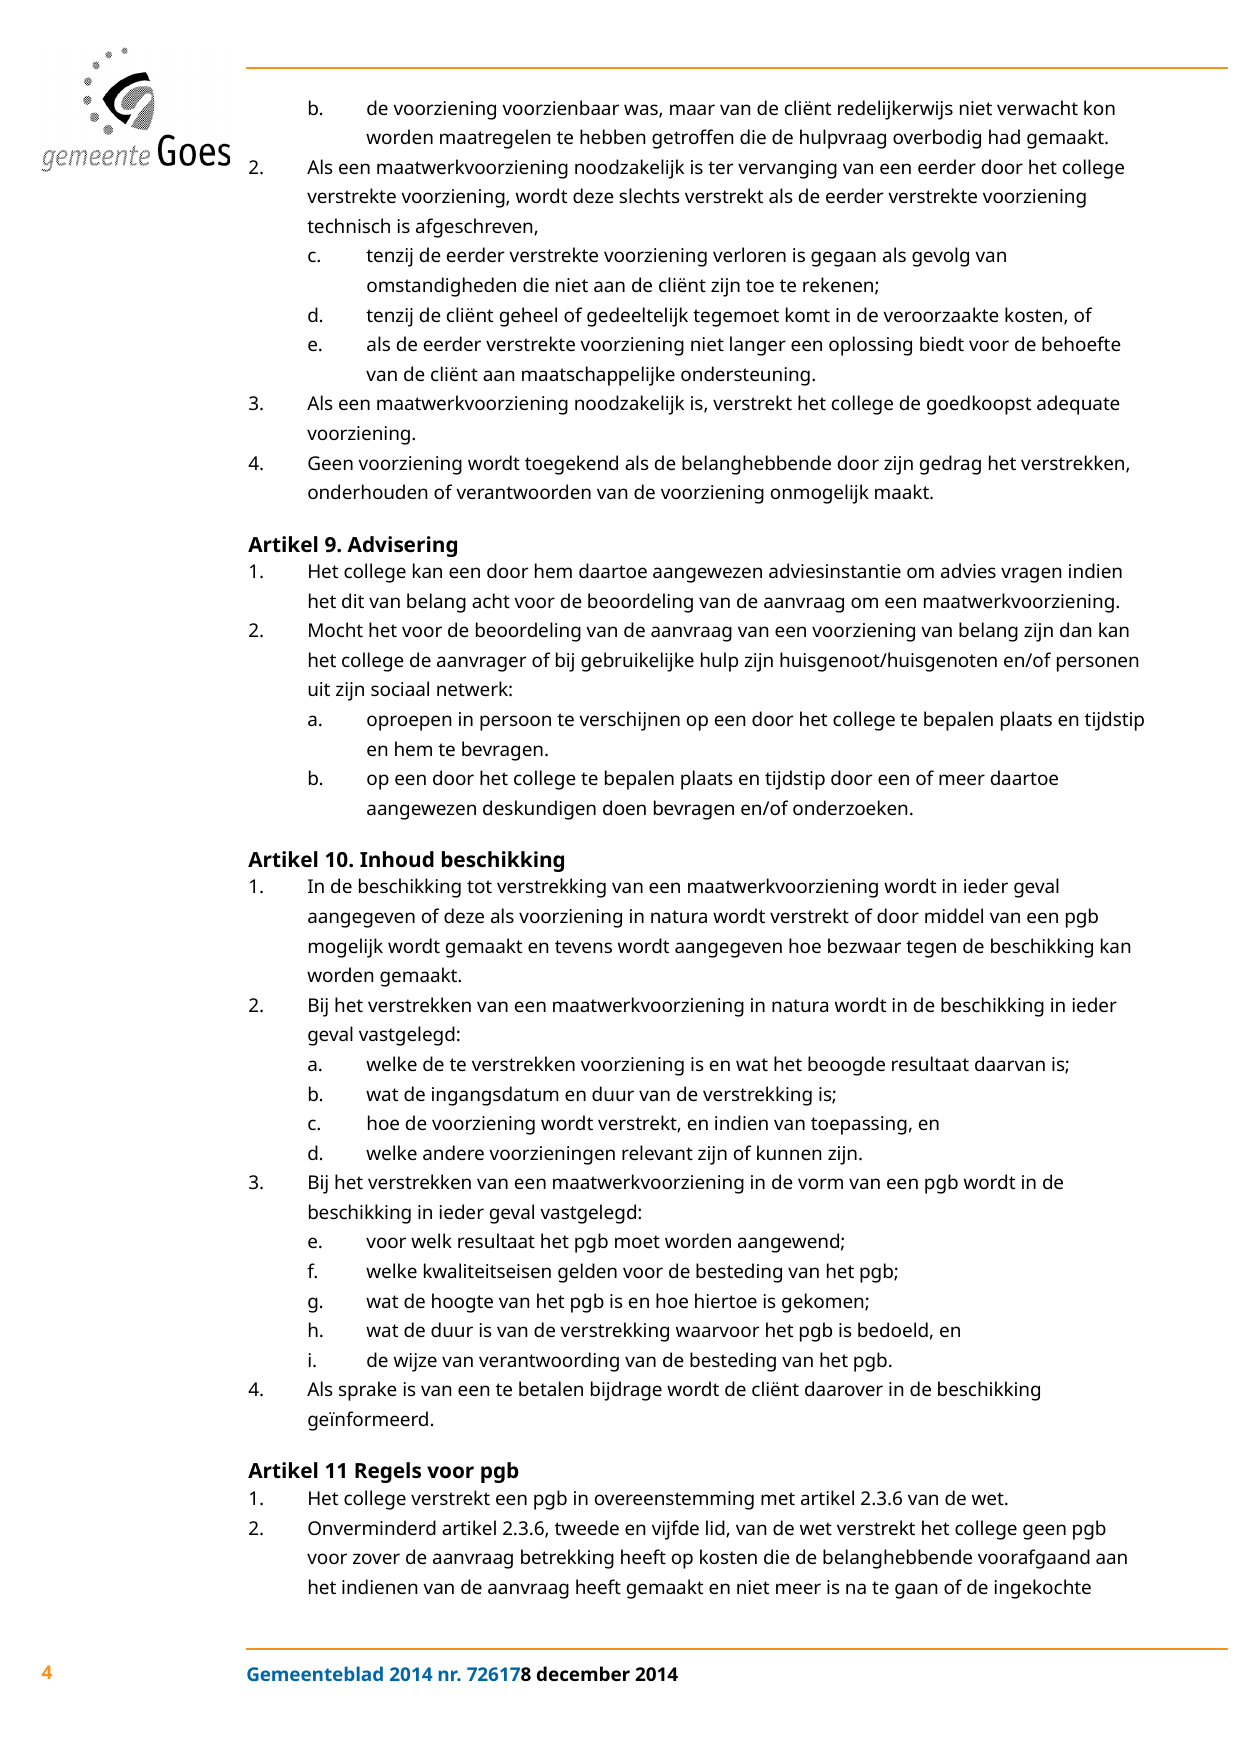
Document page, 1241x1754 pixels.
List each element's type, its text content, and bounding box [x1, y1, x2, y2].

list tenzij de cliënt geheel of gedeeltelijk tegemoet komt in de veroorzaakte kosten, of [307, 302, 1152, 328]
list Mocht het voor de beoordeling van de aanvraag van een voorziening van belang zijn dan kan het college de aanvrager of bij gebruikelijke hulp zijn huisgenoot/huisgenoten en/of personen uit zijn sociaal netwerk: [248, 617, 1152, 702]
list de voorziening voorzienbaar was, maar van de cliënt redelijkerwijs niet verwacht kon worden maatregelen te hebben getroffen die de hulpvraag overbodig had gemaakt. [307, 95, 1152, 150]
list Als een maatwerkvoorziening noodzakelijk is, verstrekt het college de goedkoopst adequate voorziening. [248, 391, 1152, 446]
list Als sprake is van een te betalen bijdrage wordt de cliënt daarover in de beschikking geïnformeerd. [248, 1377, 1152, 1432]
list wat de duur is van de verstrekking waarvoor het pgb is bedoeld, en [307, 1317, 1152, 1343]
list Bij het verstrekken van een maatwerkvoorziening in natura wordt in de beschikking in ieder geval vastgelegd: [248, 992, 1152, 1047]
list Onverminderd artikel 2.3.6, tweede en vijfde lid, van de wet verstrekt het college geen pgb voor zover de aanvraag betrekking heeft op kosten die de belanghebbende voorafgaand aan het indienen van de aanvraag heeft gemaakt en niet meer is na te gaan of de ingekochte [248, 1515, 1152, 1599]
list op een door het college te bepalen plaats en tijdstip door een of meer daartoe aangewezen deskundigen doen bevragen en/of onderzoeken. [307, 765, 1152, 821]
text Artikel 10. Inhoud beschikking [248, 845, 1152, 874]
list welke de te verstrekken voorziening is en wat het beoogde resultaat daarvan is; [307, 1051, 1152, 1077]
list voor welk resultaat het pgb moet worden aangewend; [307, 1229, 1152, 1254]
list wat de hoogte van het pgb is en hoe hiertoe is gekomen; [307, 1288, 1152, 1314]
list oproepen in persoon te verschijnen op een door het college te bepalen plaats en tijdstip en hem te bevragen. [307, 706, 1152, 761]
list hoe de voorziening wordt verstrekt, en indien van toepassing, en [307, 1110, 1152, 1136]
picture [41, 47, 231, 172]
text Artikel 11 Regels voor pgb [248, 1457, 1152, 1485]
list Bij het verstrekken van een maatwerkvoorziening in de vorm van een pgb wordt in de beschikking in ieder geval vastgelegd: [248, 1169, 1152, 1225]
list als de eerder verstrekte voorziening niet langer een oplossing biedt voor de behoefte van de cliënt aan maatschappelijke ondersteuning. [307, 331, 1152, 387]
list Geen voorziening wordt toegekend als de belanghebbende door zijn gedrag het verstrekken, onderhouden of verantwoorden van de voorziening onmogelijk maakt. [248, 450, 1152, 505]
list wat de ingangsdatum en duur van de verstrekking is; [307, 1081, 1152, 1107]
text Artikel 9. Advisering [248, 530, 1152, 558]
list de wijze van verantwoording van de besteding van het pgb. [307, 1347, 1152, 1373]
list Als een maatwerkvoorziening noodzakelijk is ter vervanging van een eerder door het college verstrekte voorziening, wordt deze slechts verstrekt als de eerder verstrekte voorziening technisch is afgeschreven, [248, 154, 1152, 239]
list In de beschikking tot verstrekking van een maatwerkvoorziening wordt in ieder geval aangegeven of deze als voorziening in natura wordt verstrekt of door middel van een pgb mogelijk wordt gemaakt en tevens wordt aangegeven hoe bezwaar tegen de beschikking kan worden gemaakt. [248, 874, 1152, 988]
list welke andere voorzieningen relevant zijn of kunnen zijn. [307, 1140, 1152, 1166]
list tenzij de eerder verstrekte voorziening verloren is gegaan als gevolg van omstandigheden die niet aan de cliënt zijn toe te rekenen; [307, 243, 1152, 298]
list Het college verstrekt een pgb in overeenstemming met artikel 2.3.6 van de wet. [248, 1485, 1152, 1511]
list welke kwaliteitseisen gelden voor de besteding van het pgb; [307, 1258, 1152, 1284]
list Het college kan een door hem daartoe aangewezen adviesinstantie om advies vragen indien het dit van belang acht voor de beoordeling van de aanvraag om een maatwerkvoorziening. [248, 558, 1152, 613]
